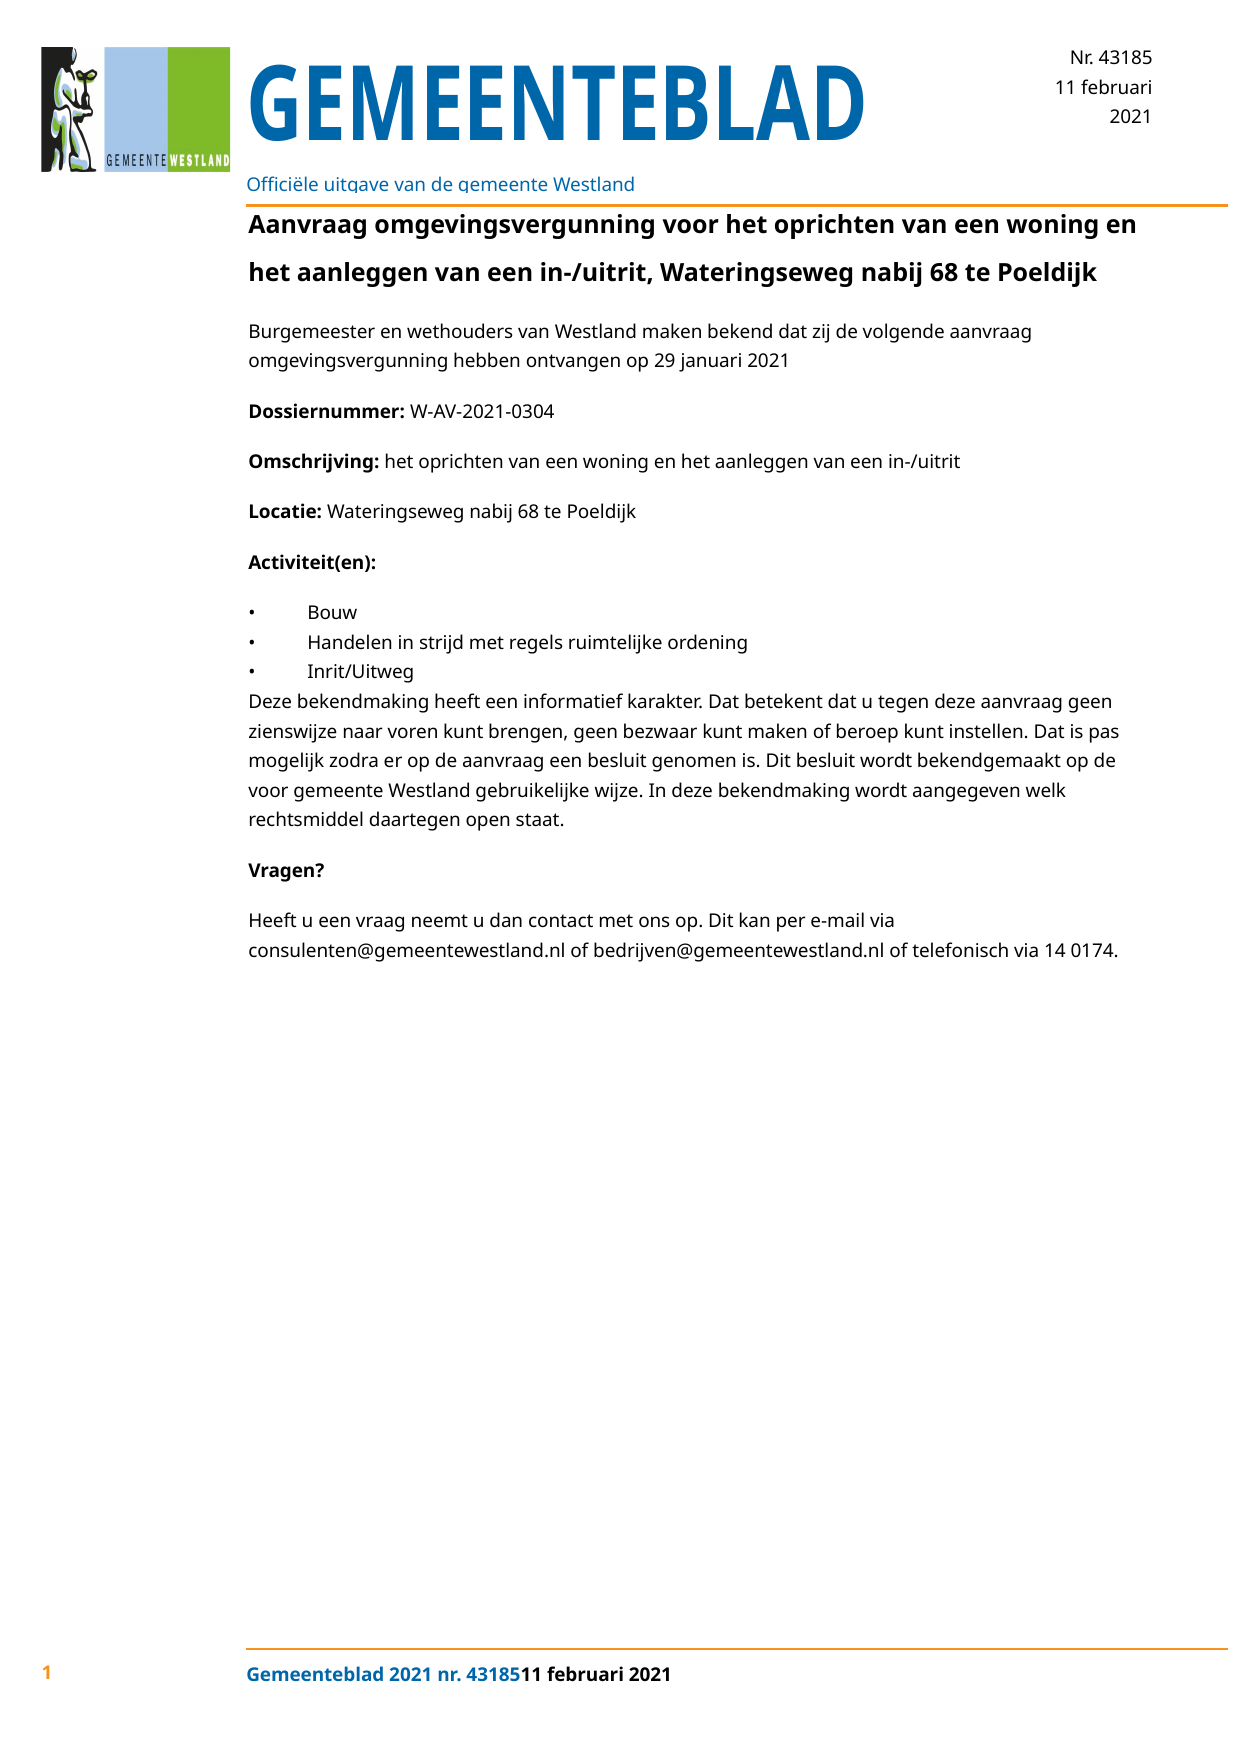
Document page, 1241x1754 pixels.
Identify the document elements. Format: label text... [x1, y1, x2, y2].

text Dossiernummer: W-AV-2021-0304 [248, 398, 1152, 424]
text Deze bekendmaking heeft een informatief karakter. Dat betekent dat u tegen deze aanvraag geen zienswijze naar voren kunt brengen, geen bezwaar kunt maken of beroep kunt instellen. Dat is pas mogelijk zodra er op de aanvraag een besluit genomen is. Dit besluit wordt bekendgemaakt op de voor gemeente Westland gebruikelijke wijze. In deze bekendmaking wordt aangegeven welk rechtsmiddel daartegen open staat. [248, 688, 1152, 832]
list Handelen in strijd met regels ruimtelijke ordening [248, 629, 1152, 655]
text Aanvraag omgevingsvergunning voor het oprichten van een woning en het aanleggen van een in-/uitrit, Wateringseweg nabij 68 te Poeldijk [248, 207, 1152, 288]
text Activiteit(en): [248, 549, 1152, 575]
text Omschrijving: het oprichten van een woning en het aanleggen van een in-/uitrit [248, 448, 1152, 474]
picture [41, 47, 231, 172]
list Inrit/Uitweg [248, 659, 1152, 684]
text Vragen? [248, 857, 1152, 883]
list Bouw [248, 599, 1152, 625]
text Locatie: Wateringseweg nabij 68 te Poeldijk [248, 499, 1152, 524]
text Heeft u een vraag neemt u dan contact met ons op. Dit kan per e-mail via consulenten@gemeentewestland.nl of bedrijven@gemeentewestland.nl of telefonisch via 14 0174. [248, 907, 1152, 963]
text Burgemeester en wethouders van Westland maken bekend dat zij de volgende aanvraag omgevingsvergunning hebben ontvangen op 29 januari 2021 [248, 318, 1152, 373]
